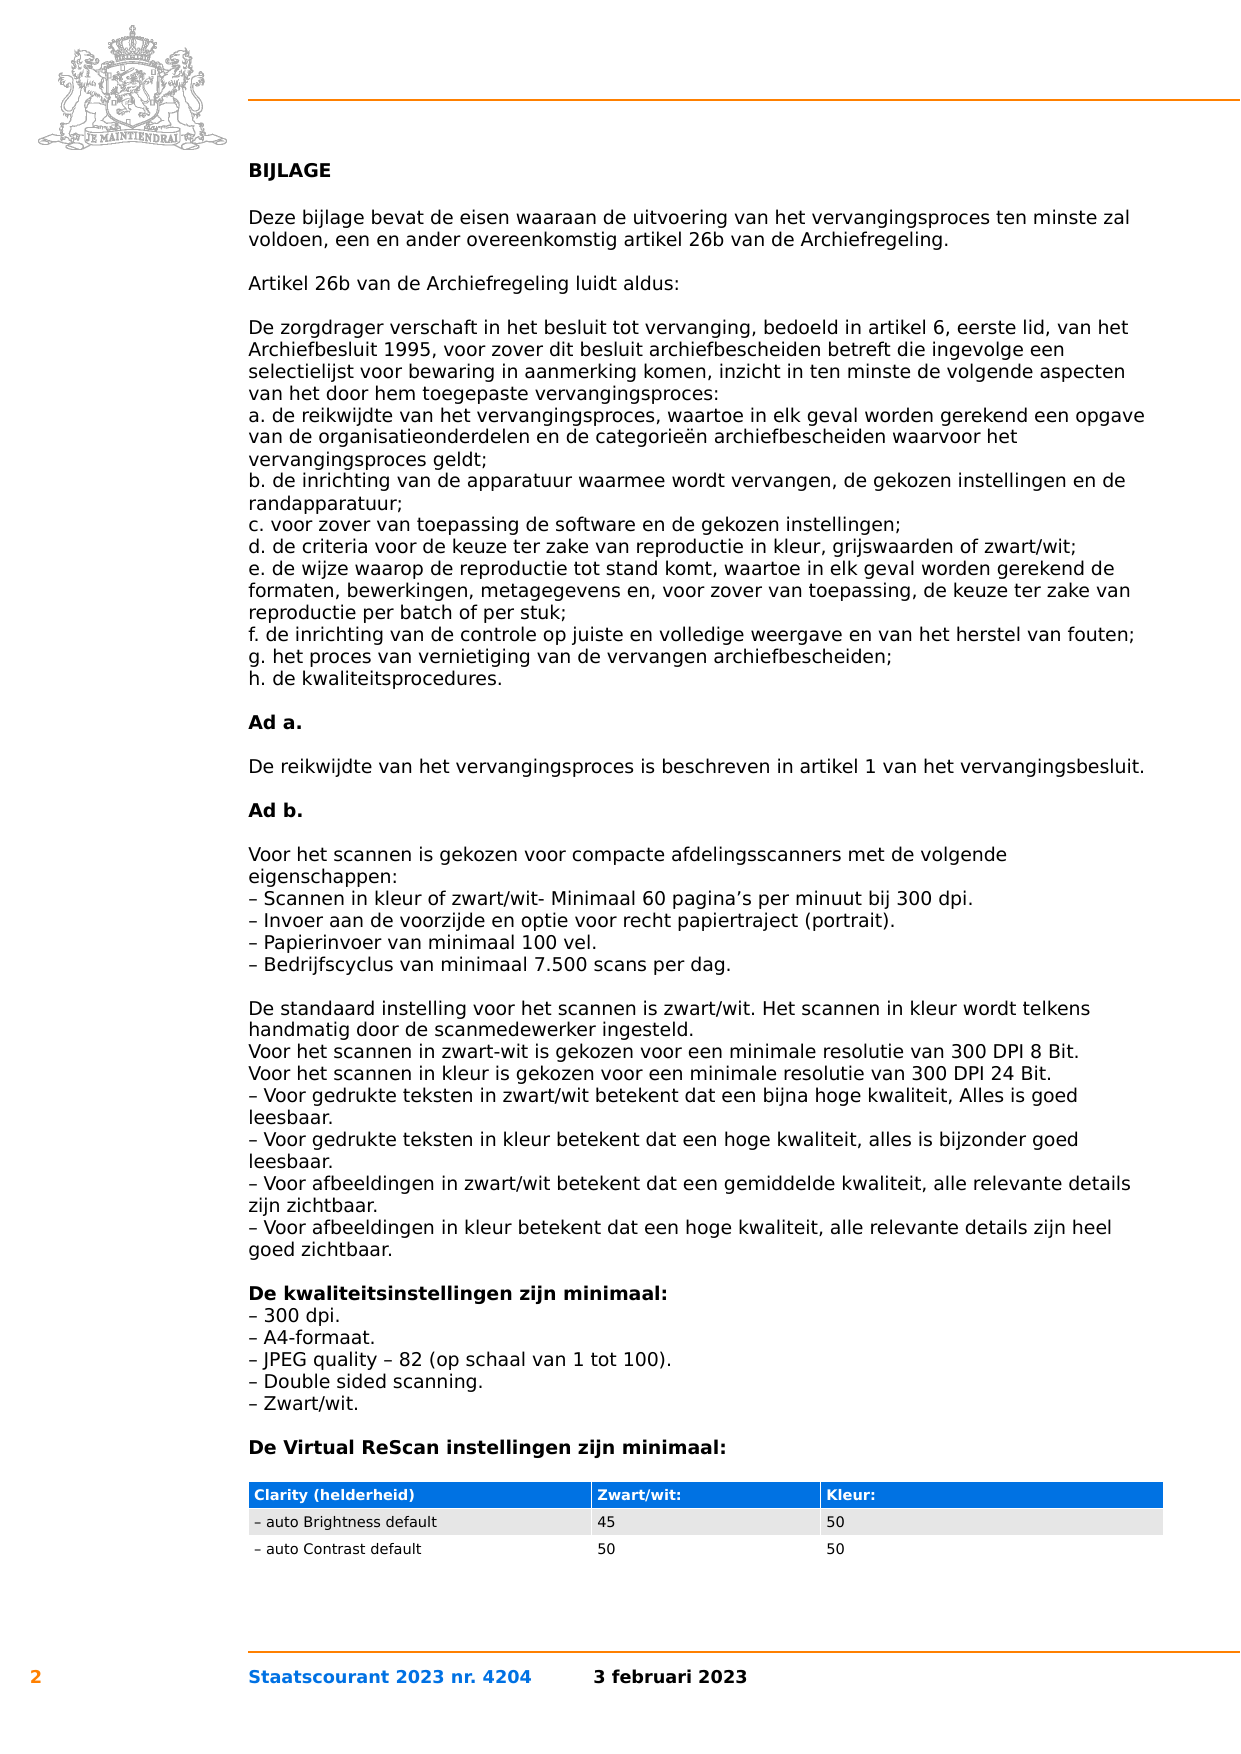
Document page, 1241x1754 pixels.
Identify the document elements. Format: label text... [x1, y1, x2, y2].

text Deze bijlage bevat de eisen waaraan de uitvoering van het vervangingsproces ten minste zal voldoen, een en ander overeenkomstig artikel 26b van de Archiefregeling. [248, 207, 1163, 251]
picture [38, 25, 227, 150]
text – Papierinvoer van minimaal 100 vel. [248, 932, 1163, 953]
subtitle Ad b. [248, 800, 1163, 822]
text – Voor afbeeldingen in zwart/wit betekent dat een gemiddelde kwaliteit, alle relevante details zijn zichtbaar. [248, 1173, 1163, 1217]
table_cell 50 [821, 1509, 1163, 1535]
subtitle Ad a. [248, 712, 1163, 734]
text De reikwijdte van het vervangingsproces is beschreven in artikel 1 van het vervangingsbesluit. [248, 756, 1163, 778]
text – Invoer aan de voorzijde en optie voor recht papiertraject (portrait). [248, 909, 1163, 932]
text – Bedrijfscyclus van minimaal 7.500 scans per dag. [248, 953, 1163, 976]
text De zorgdrager verschaft in het besluit tot vervanging, bedoeld in artikel 6, eerste lid, van het Archiefbesluit 1995, voor zover dit besluit archiefbescheiden betreft die ingevolge een selectielijst voor bewaring in aanmerking komen, inzicht in ten minste de volgende aspecten van het door hem toegepaste vervangingsproces: [248, 317, 1163, 404]
table_header Zwart/wit: [592, 1482, 820, 1508]
text De Virtual ReScan instellingen zijn minimaal: [248, 1437, 1163, 1459]
text g. het proces van vernietiging van de vervangen archiefbescheiden; [248, 646, 1163, 668]
text De standaard instelling voor het scannen is zwart/wit. Het scannen in kleur wordt telkens handmatig door de scanmedewerker ingesteld. [248, 997, 1163, 1041]
text – Double sided scanning. [248, 1371, 1163, 1393]
text – Zwart/wit. [248, 1393, 1163, 1415]
subtitle BIJLAGE [248, 160, 1163, 182]
text – Voor gedrukte teksten in zwart/wit betekent dat een bijna hoge kwaliteit, Alles is goed leesbaar. [248, 1085, 1163, 1129]
text – 300 dpi. [248, 1305, 1163, 1327]
text b. de inrichting van de apparatuur waarmee wordt vervangen, de gekozen instellingen en de randapparatuur; [248, 470, 1163, 514]
text De kwaliteitsinstellingen zijn minimaal: [248, 1283, 1163, 1305]
table_cell 50 [592, 1536, 820, 1563]
text – JPEG quality – 82 (op schaal van 1 tot 100). [248, 1349, 1163, 1371]
table_header Clarity (helderheid) [249, 1482, 591, 1508]
text Voor het scannen is gekozen voor compacte afdelingsscanners met de volgende eigenschappen: [248, 844, 1163, 888]
table_header Kleur: [821, 1482, 1163, 1508]
table_cell – auto Brightness default [249, 1509, 591, 1535]
text Voor het scannen in kleur is gekozen voor een minimale resolutie van 300 DPI 24 Bit. [248, 1063, 1163, 1085]
text a. de reikwijdte van het vervangingsproces, waartoe in elk geval worden gerekend een opgave van de organisatieonderdelen en de categorieën archiefbescheiden waarvoor het vervangingsproces geldt; [248, 404, 1163, 470]
table_cell – auto Contrast default [249, 1536, 591, 1563]
text f. de inrichting van de controle op juiste en volledige weergave en van het herstel van fouten; [248, 624, 1163, 646]
text d. de criteria voor de keuze ter zake van reproductie in kleur, grijswaarden of zwart/wit; [248, 536, 1163, 558]
text c. voor zover van toepassing de software en de gekozen instellingen; [248, 514, 1163, 536]
text – Voor gedrukte teksten in kleur betekent dat een hoge kwaliteit, alles is bijzonder goed leesbaar. [248, 1129, 1163, 1173]
text Voor het scannen in zwart-wit is gekozen voor een minimale resolutie van 300 DPI 8 Bit. [248, 1041, 1163, 1063]
text – A4-formaat. [248, 1327, 1163, 1349]
text Artikel 26b van de Archiefregeling luidt aldus: [248, 273, 1163, 295]
text – Scannen in kleur of zwart/wit- Minimaal 60 pagina’s per minuut bij 300 dpi. [248, 888, 1163, 909]
text – Voor afbeeldingen in kleur betekent dat een hoge kwaliteit, alle relevante details zijn heel goed zichtbaar. [248, 1217, 1163, 1261]
text e. de wijze waarop de reproductie tot stand komt, waartoe in elk geval worden gerekend de formaten, bewerkingen, metagegevens en, voor zover van toepassing, de keuze ter zake van reproductie per batch of per stuk; [248, 558, 1163, 624]
table_cell 50 [821, 1536, 1163, 1563]
text h. de kwaliteitsprocedures. [248, 668, 1163, 690]
table_cell 45 [592, 1509, 820, 1535]
